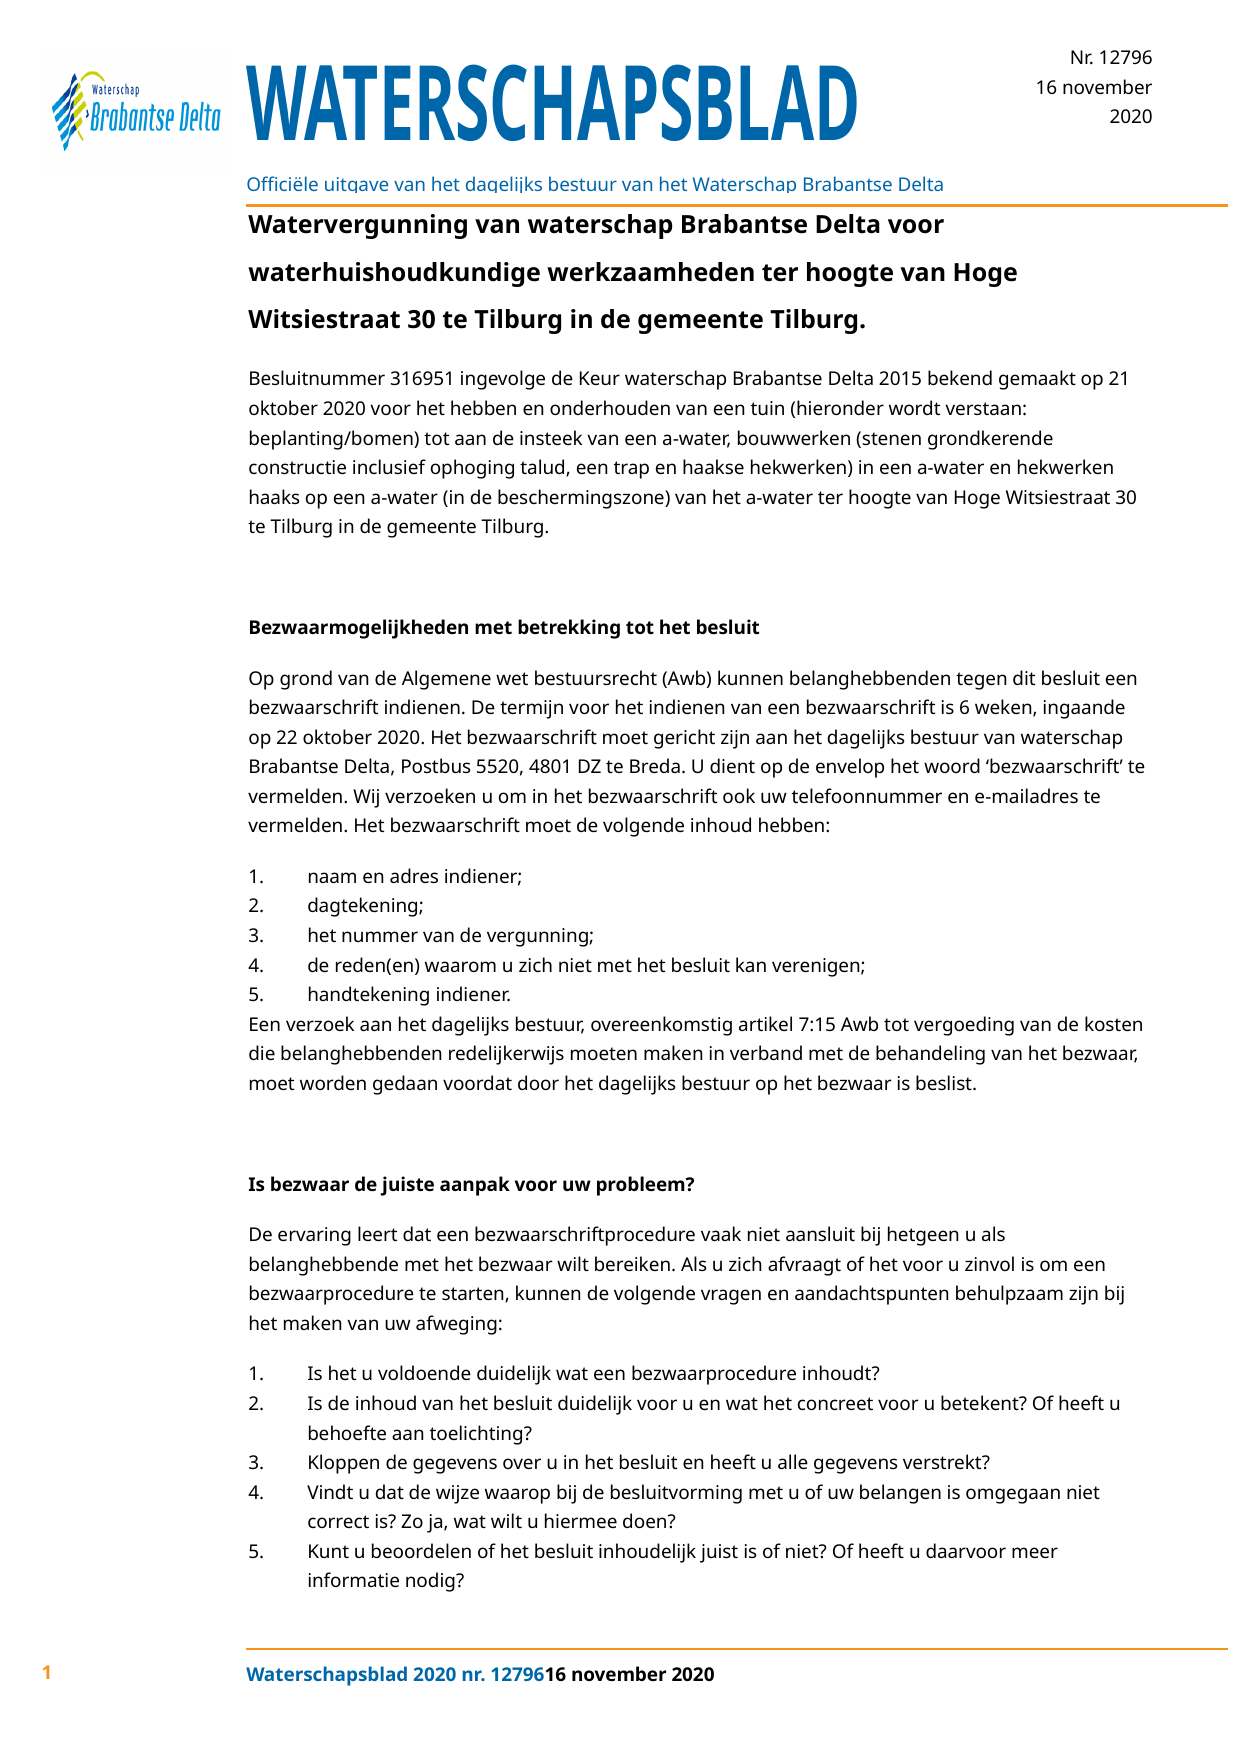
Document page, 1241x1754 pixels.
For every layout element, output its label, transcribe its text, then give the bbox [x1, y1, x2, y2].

list de reden(en) waarom u zich niet met het besluit kan verenigen; [248, 952, 1152, 977]
list handtekening indiener. [248, 981, 1152, 1007]
text De ervaring leert dat een bezwaarschriftprocedure vaak niet aansluit bij hetgeen u als belanghebbende met het bezwaar wilt bereiken. Als u zich afvraagt of het voor u zinvol is om een bezwaarprocedure te starten, kunnen de volgende vragen en aandachtspunten behulpzaam zijn bij het maken van uw afweging: [248, 1221, 1152, 1336]
text Op grond van de Algemene wet bestuursrecht (Awb) kunnen belanghebbenden tegen dit besluit een bezwaarschrift indienen. De termijn voor het indienen van een bezwaarschrift is 6 weken, ingaande op 22 oktober 2020. Het bezwaarschrift moet gericht zijn aan het dagelijks bestuur van waterschap Brabantse Delta, Postbus 5520, 4801 DZ te Breda. U dient op de envelop het woord ‘bezwaarschrift’ te vermelden. Wij verzoeken u om in het bezwaarschrift ook uw telefoonnummer en e‑mailadres te vermelden. Het bezwaarschrift moet de volgende inhoud hebben: [248, 665, 1152, 838]
text Bezwaarmogelijkheden met betrekking tot het besluit [248, 614, 1152, 640]
list dagtekening; [248, 893, 1152, 918]
list naam en adres indiener; [248, 863, 1152, 889]
text Watervergunning van waterschap Brabantse Delta voor waterhuishoudkundige werkzaamheden ter hoogte van Hoge Witsiestraat 30 te Tilburg in de gemeente Tilburg. [248, 207, 1152, 336]
list Kunt u beoordelen of het besluit inhoudelijk juist is of niet? Of heeft u daarvoor meer informatie nodig? [248, 1538, 1152, 1593]
list het nummer van de vergunning; [248, 922, 1152, 948]
list Is het u voldoende duidelijk wat een bezwaarprocedure inhoudt? [248, 1361, 1152, 1386]
list Kloppen de gegevens over u in het besluit en heeft u alle gegevens verstrekt? [248, 1449, 1152, 1475]
list Vindt u dat de wijze waarop bij de besluitvorming met u of uw belangen is omgegaan niet correct is? Zo ja, wat wilt u hiermee doen? [248, 1479, 1152, 1534]
picture [41, 47, 231, 172]
text Is bezwaar de juiste aanpak voor uw probleem? [248, 1171, 1152, 1197]
text Een verzoek aan het dagelijks bestuur, overeenkomstig artikel 7:15 Awb tot vergoeding van de kosten die belanghebbenden redelijkerwijs moeten maken in verband met de behandeling van het bezwaar, moet worden gedaan voordat door het dagelijks bestuur op het bezwaar is beslist. [248, 1011, 1152, 1096]
text Besluitnummer 316951 ingevolge de Keur waterschap Brabantse Delta 2015 bekend gemaakt op 21 oktober 2020 voor het hebben en onderhouden van een tuin (hieronder wordt verstaan: beplanting/bomen) tot aan de insteek van een a-water, bouwwerken (stenen grondkerende constructie inclusief ophoging talud, een trap en haakse hekwerken) in een a-water en hekwerken haaks op een a-water (in de beschermingszone) van het a-water ter hoogte van Hoge Witsiestraat 30 te Tilburg in de gemeente Tilburg. [248, 366, 1152, 539]
list Is de inhoud van het besluit duidelijk voor u en wat het concreet voor u betekent? Of heeft u behoefte aan toelichting? [248, 1390, 1152, 1445]
